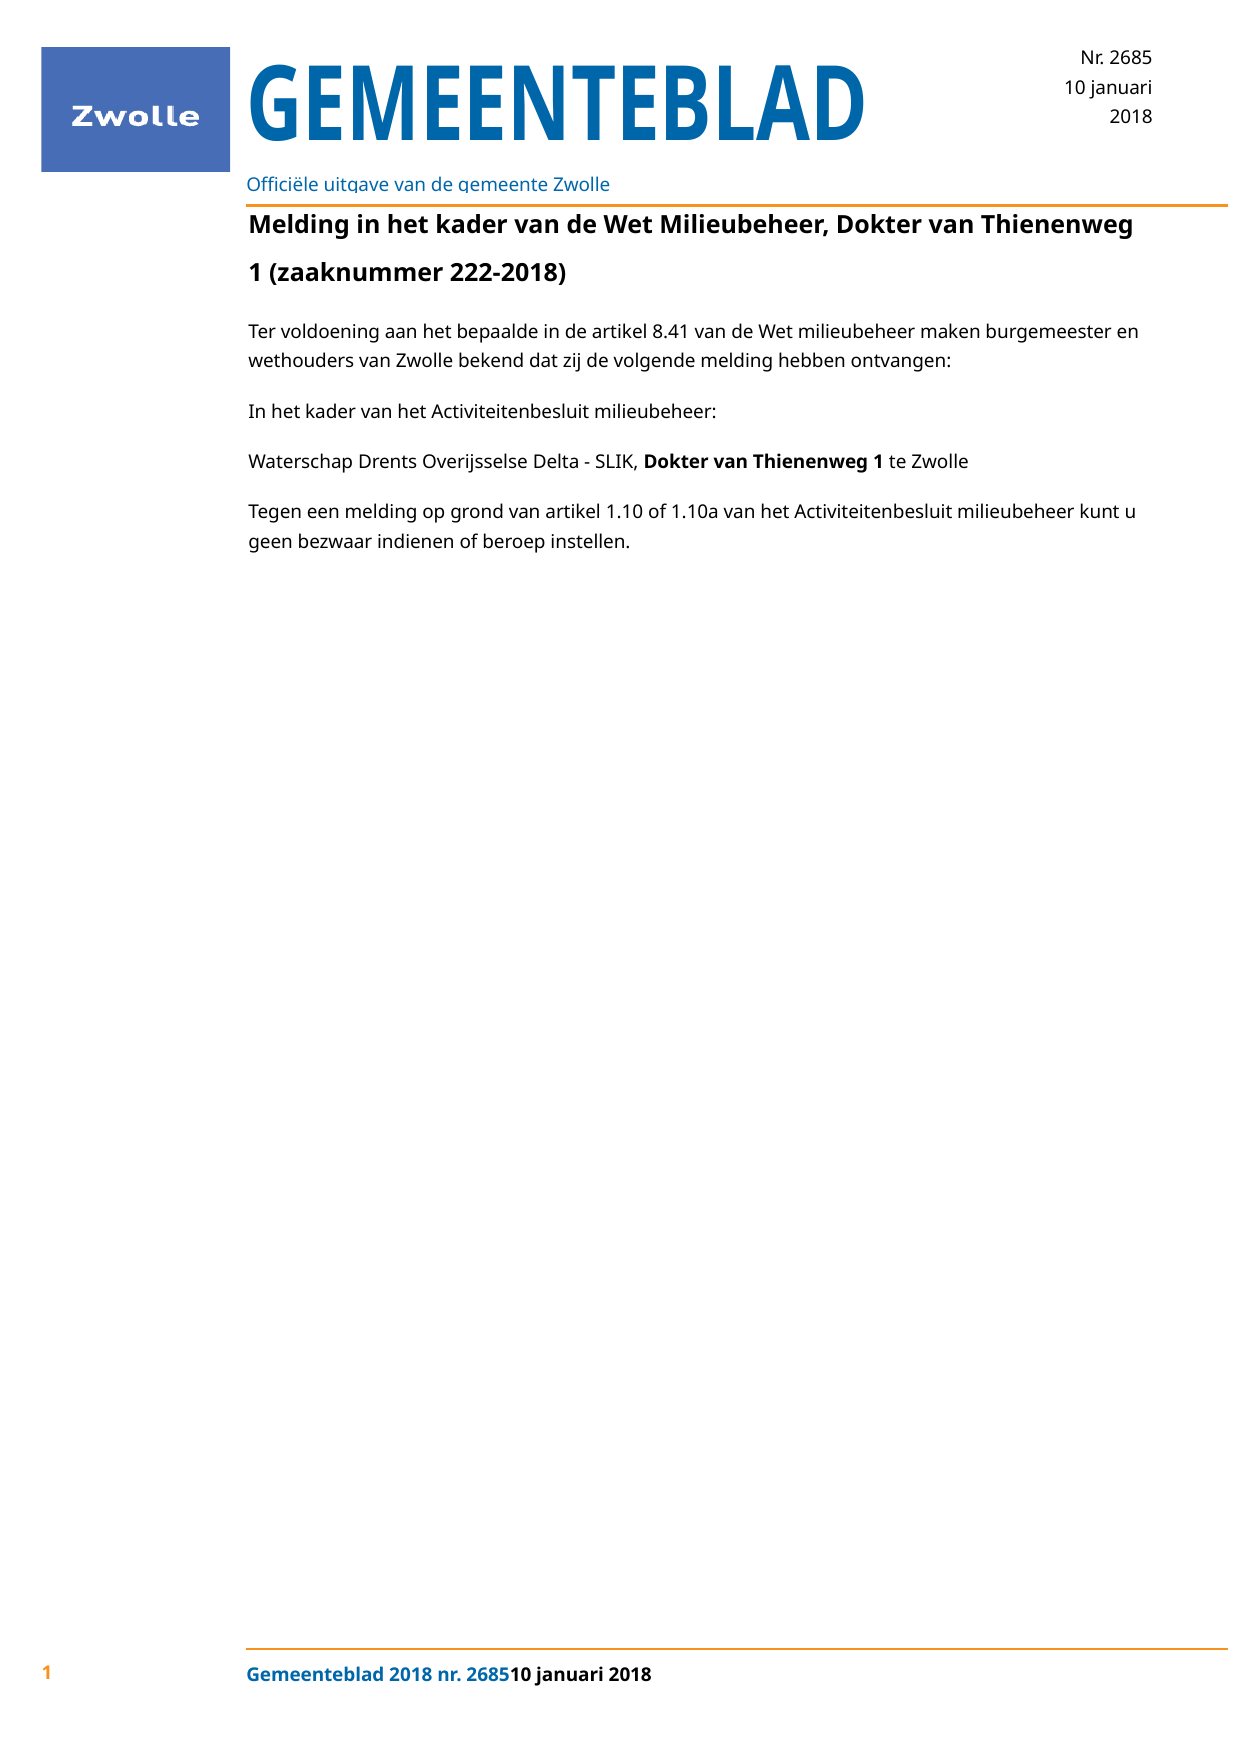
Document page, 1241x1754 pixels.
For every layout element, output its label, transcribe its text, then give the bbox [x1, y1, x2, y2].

picture [41, 47, 231, 172]
text In het kader van het Activiteitenbesluit milieubeheer: [248, 398, 1152, 424]
text Melding in het kader van de Wet Milieubeheer, Dokter van Thienenweg 1 (zaaknummer 222-2018) [248, 207, 1152, 288]
text Waterschap Drents Overijsselse Delta - SLIK, Dokter van Thienenweg 1 te Zwolle [248, 448, 1152, 474]
text Ter voldoening aan het bepaalde in de artikel 8.41 van de Wet milieubeheer maken burgemeester en wethouders van Zwolle bekend dat zij de volgende melding hebben ontvangen: [248, 318, 1152, 373]
text Tegen een melding op grond van artikel 1.10 of 1.10a van het Activiteitenbesluit milieubeheer kunt u geen bezwaar indienen of beroep instellen. [248, 499, 1152, 554]
